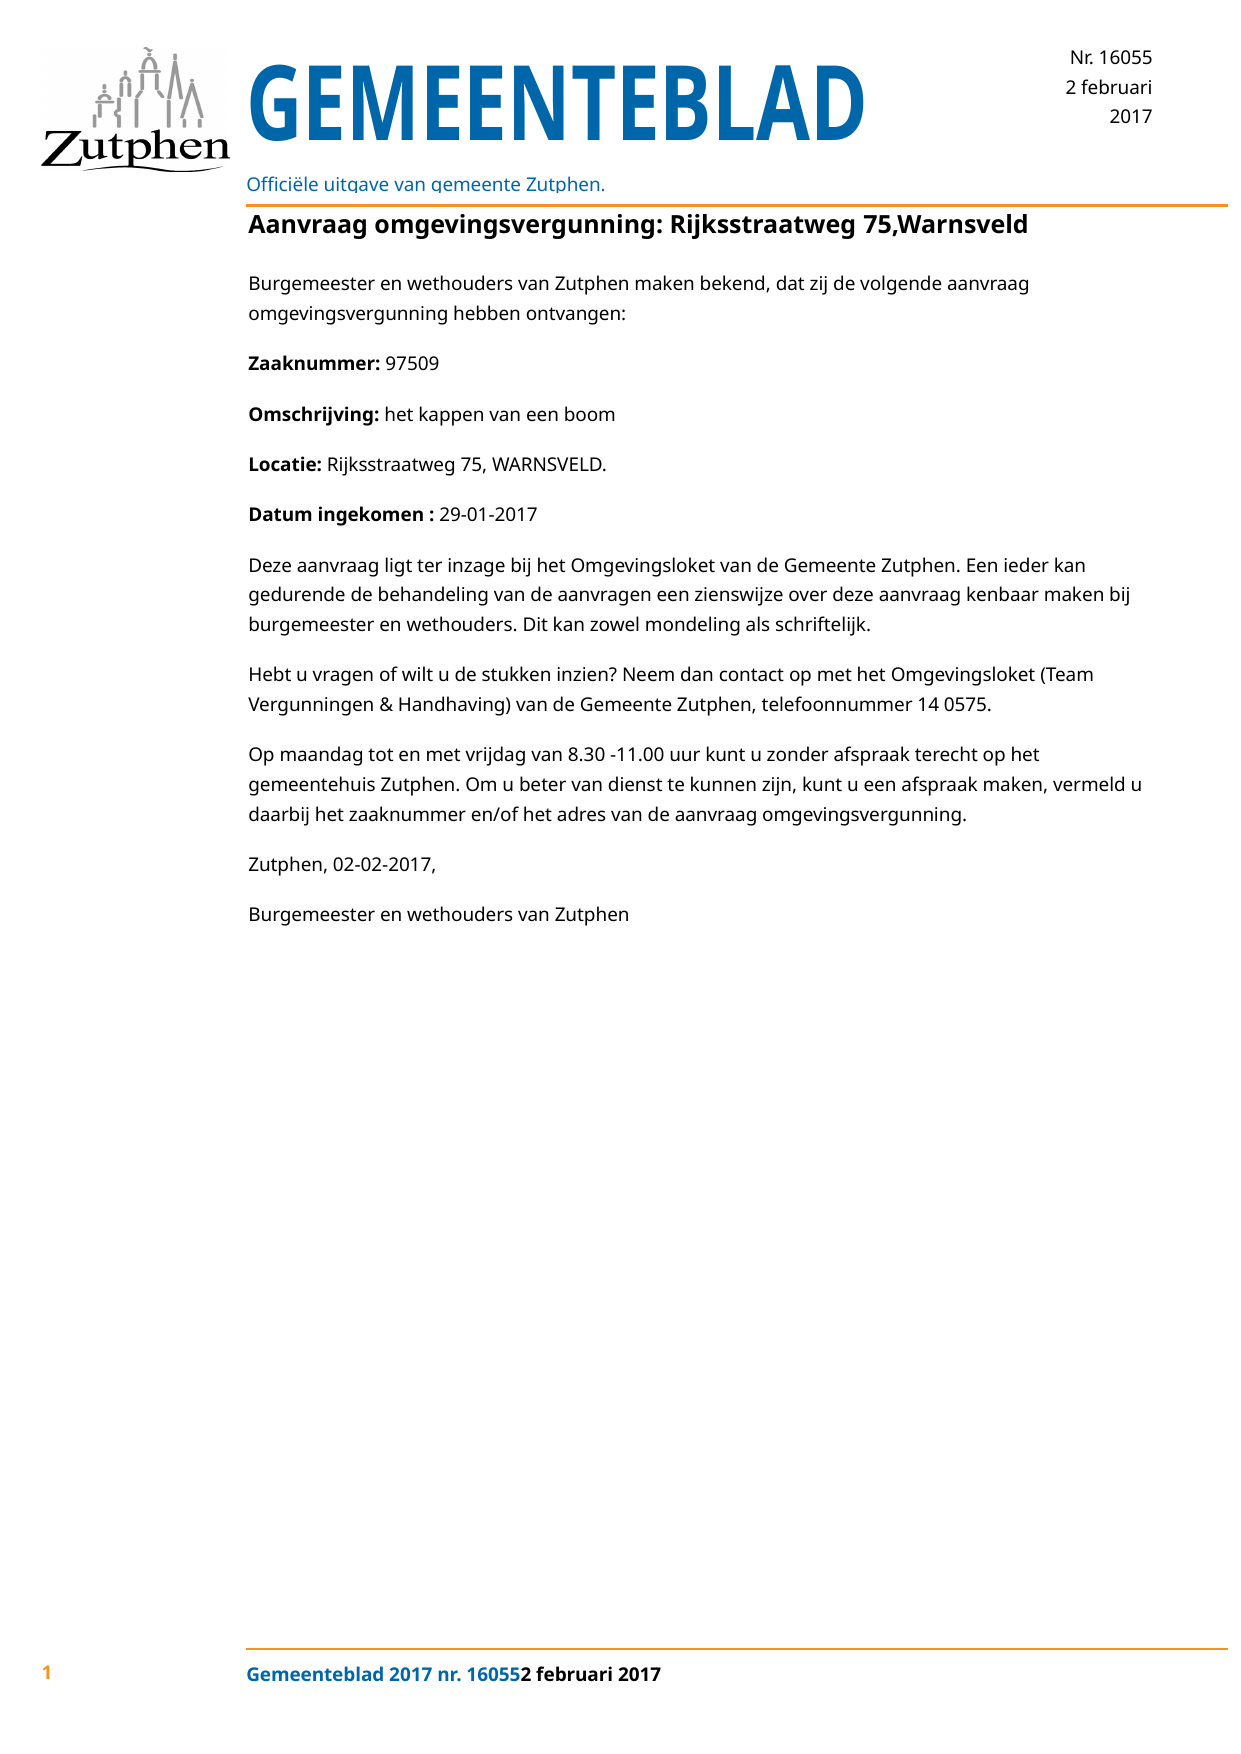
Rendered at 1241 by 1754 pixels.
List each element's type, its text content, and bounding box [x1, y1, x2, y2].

text Hebt u vragen of wilt u de stukken inzien? Neem dan contact op met het Omgevingsloket (Team Vergunningen & Handhaving) van de Gemeente Zutphen, telefoonnummer 14 0575. [248, 662, 1152, 717]
picture [41, 47, 231, 172]
text Zutphen, 02-02-2017, [248, 851, 1152, 877]
text Datum ingekomen : 29-01-2017 [248, 502, 1152, 527]
text Aanvraag omgevingsvergunning: Rijksstraatweg 75,Warnsveld [248, 207, 1152, 241]
text Burgemeester en wethouders van Zutphen maken bekend, dat zij de volgende aanvraag omgevingsvergunning hebben ontvangen: [248, 270, 1152, 326]
text Burgemeester en wethouders van Zutphen [248, 902, 1152, 927]
text Op maandag tot en met vrijdag van 8.30 -11.00 uur kunt u zonder afspraak terecht op het gemeentehuis Zutphen. Om u beter van dienst te kunnen zijn, kunt u een afspraak maken, vermeld u daarbij het zaaknummer en/of het adres van de aanvraag omgevingsvergunning. [248, 742, 1152, 826]
text Deze aanvraag ligt ter inzage bij het Omgevingsloket van de Gemeente Zutphen. Een ieder kan gedurende de behandeling van de aanvragen een zienswijze over deze aanvraag kenbaar maken bij burgemeester en wethouders. Dit kan zowel mondeling als schriftelijk. [248, 552, 1152, 637]
text Zaaknummer: 97509 [248, 350, 1152, 376]
text Locatie: Rijksstraatweg 75, WARNSVELD. [248, 451, 1152, 477]
text Omschrijving: het kappen van een boom [248, 401, 1152, 426]
